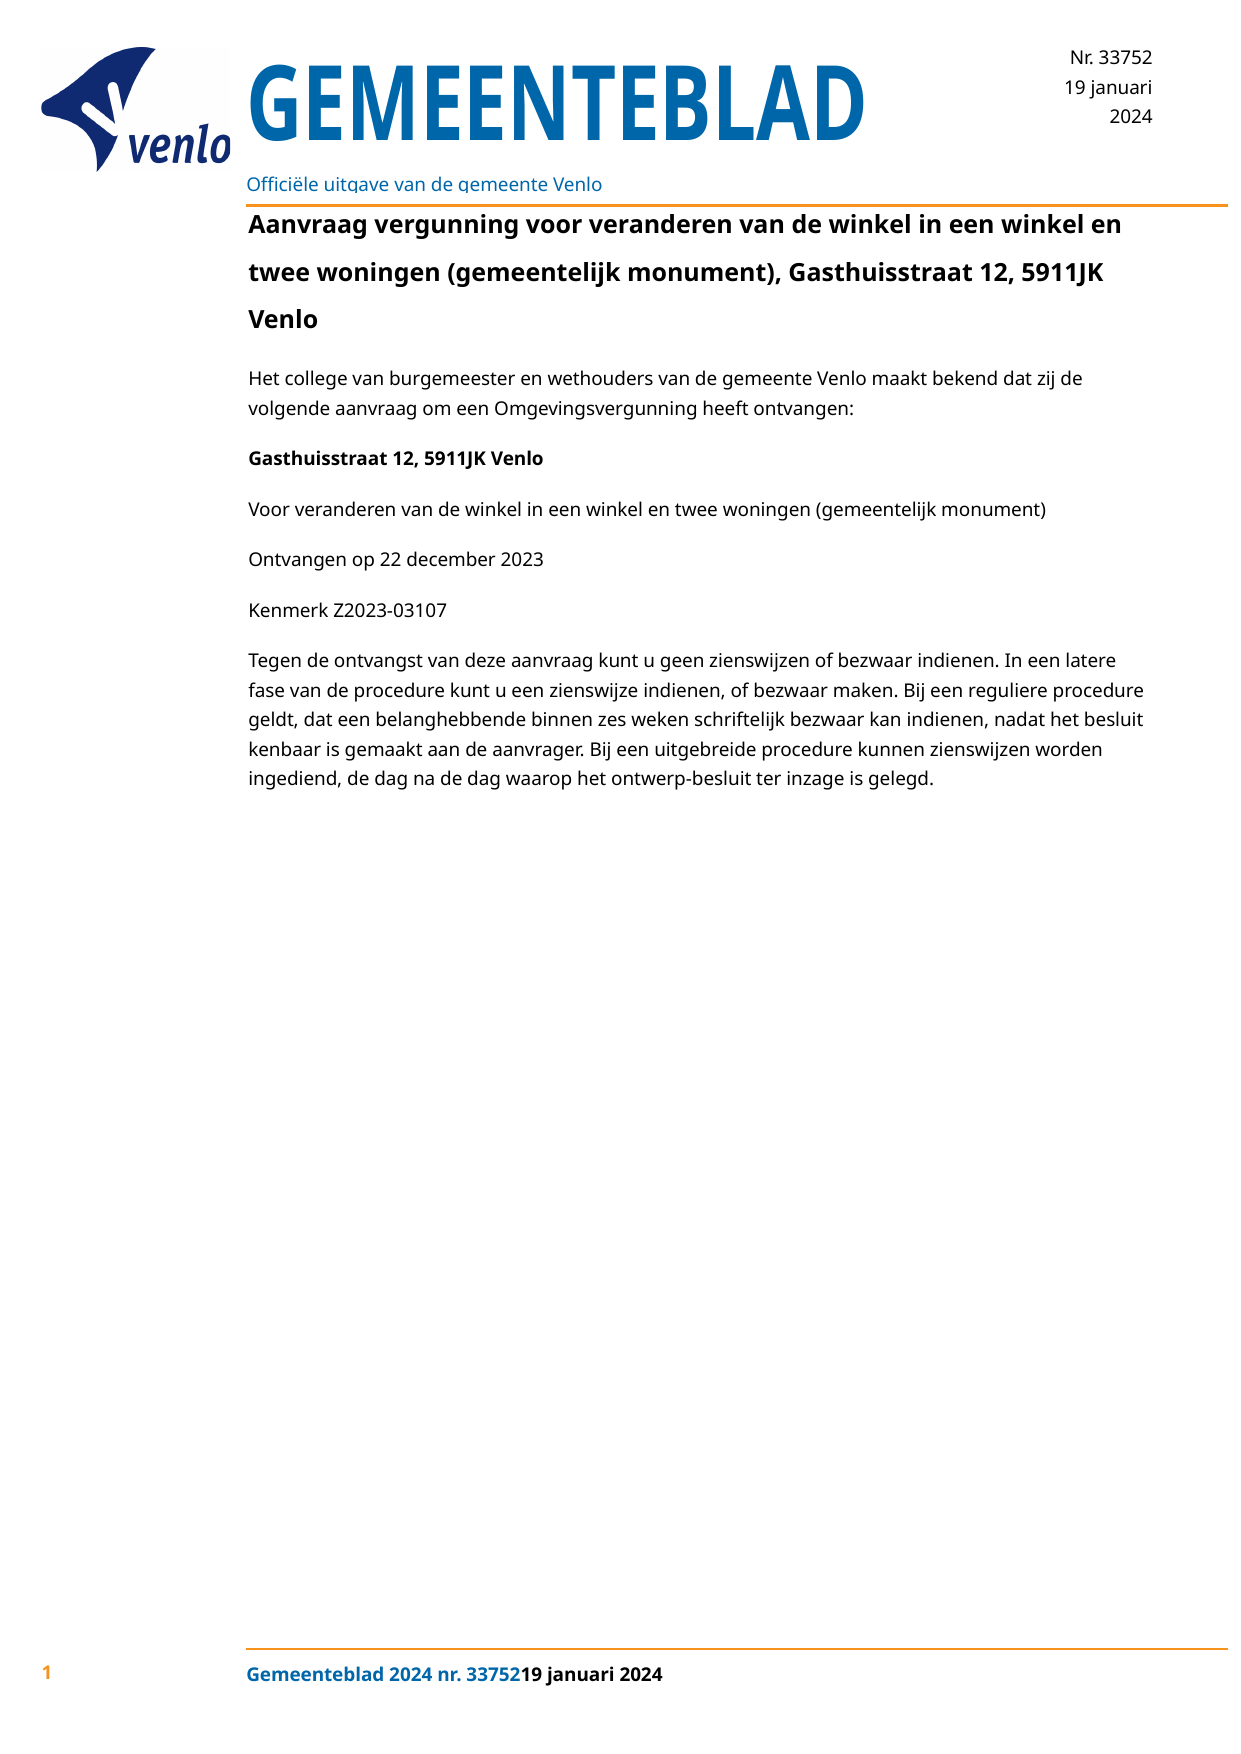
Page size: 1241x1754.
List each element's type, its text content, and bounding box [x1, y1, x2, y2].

text Het college van burgemeester en wethouders van de gemeente Venlo maakt bekend dat zij de volgende aanvraag om een Omgevingsvergunning heeft ontvangen: [248, 366, 1152, 421]
text Tegen de ontvangst van deze aanvraag kunt u geen zienswijzen of bezwaar indienen. In een latere fase van de procedure kunt u een zienswijze indienen, of bezwaar maken. Bij een reguliere procedure geldt, dat een belanghebbende binnen zes weken schriftelijk bezwaar kan indienen, nadat het besluit kenbaar is gemaakt aan de aanvrager. Bij een uitgebreide procedure kunnen zienswijzen worden ingediend, de dag na de dag waarop het ontwerp-besluit ter inzage is gelegd. [248, 647, 1152, 791]
text Gasthuisstraat 12, 5911JK Venlo [248, 446, 1152, 471]
text Voor veranderen van de winkel in een winkel en twee woningen (gemeentelijk monument) [248, 496, 1152, 522]
picture [41, 47, 231, 172]
text Ontvangen op 22 december 2023 [248, 546, 1152, 572]
text Aanvraag vergunning voor veranderen van de winkel in een winkel en twee woningen (gemeentelijk monument), Gasthuisstraat 12, 5911JK Venlo [248, 207, 1152, 336]
text Kenmerk Z2023-03107 [248, 597, 1152, 622]
